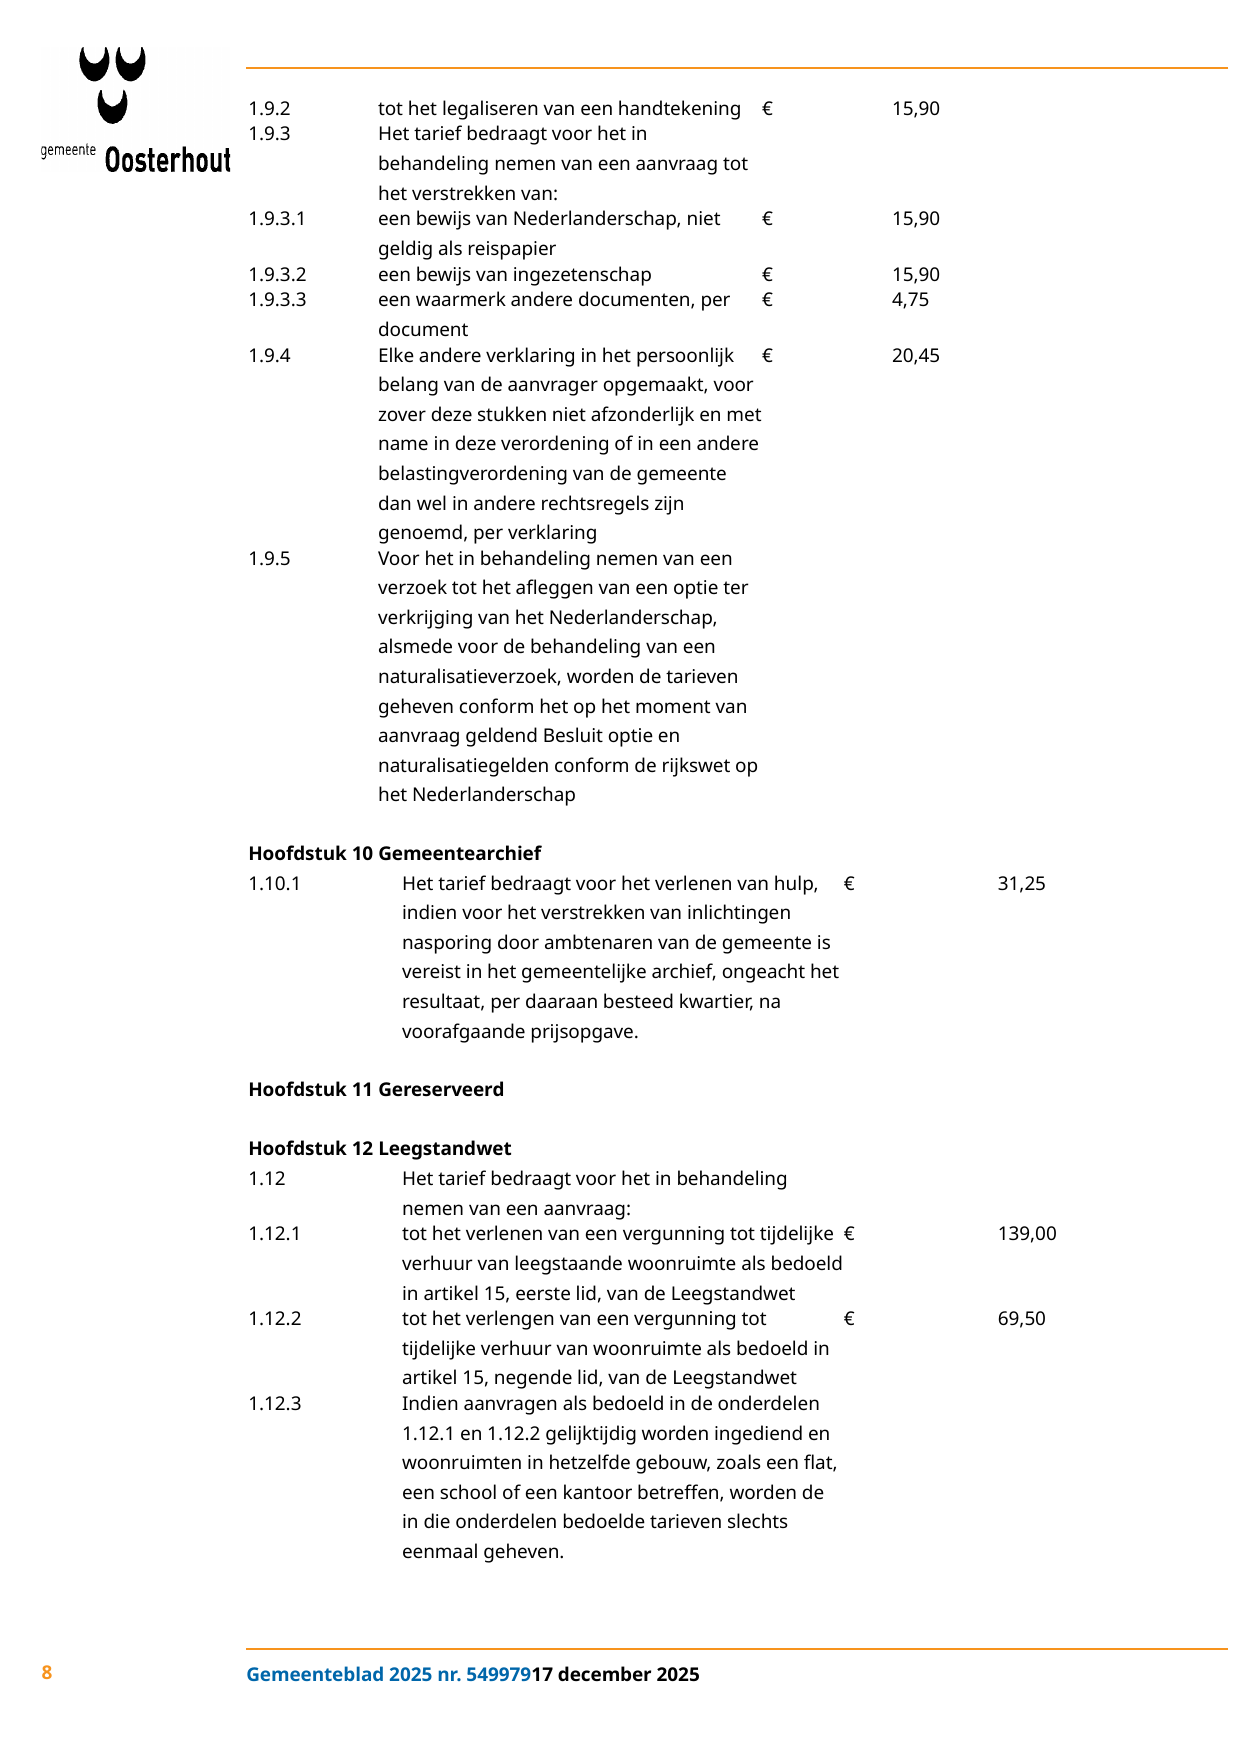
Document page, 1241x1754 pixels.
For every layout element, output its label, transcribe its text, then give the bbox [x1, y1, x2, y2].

table_cell Het tarief bedraagt voor het in behandeling nemen van een aanvraag tot het verstrekken van: [378, 121, 762, 205]
picture [41, 47, 231, 172]
table_cell € [762, 286, 892, 342]
table_cell 1.9.4 [248, 342, 378, 545]
text Hoofdstuk 10 Gemeentearchief [248, 840, 1152, 866]
table_cell Elke andere verklaring in het persoonlijk belang van de aanvrager opgemaakt, voor zover deze stukken niet afzonderlijk en met name in deze verordening of in een andere belastingverordening van de gemeente dan wel in andere rechtsregels zijn genoemd, per verklaring [378, 342, 762, 545]
table_cell een bewijs van ingezetenschap [378, 261, 762, 286]
table_cell 69,50 [998, 1305, 1152, 1390]
table_cell € [844, 1221, 998, 1305]
table_header Het tarief bedraagt voor het verlenen van hulp, indien voor het verstrekken van inlichtingen nasporing door ambtenaren van de gemeente is vereist in het gemeentelijke archief, ongeacht het resultaat, per daaraan besteed kwartier, na voorafgaande prijsopgave. [402, 870, 844, 1043]
table_header [844, 1165, 998, 1221]
table_cell [762, 121, 892, 205]
table_cell 1.12.1 [248, 1221, 402, 1305]
table_cell [892, 545, 1022, 807]
text Hoofdstuk 11 Gereserveerd [248, 1076, 1152, 1102]
table_cell 15,90 [892, 261, 1022, 286]
table_header 1.10.1 [248, 870, 402, 1043]
table_cell 139,00 [998, 1221, 1152, 1305]
table_cell tot het verlenen van een vergunning tot tijdelijke verhuur van leegstaande woonruimte als bedoeld in artikel 15, eerste lid, van de Leegstandwet [402, 1221, 844, 1305]
table_header € [844, 870, 998, 1043]
table_cell een bewijs van Nederlanderschap, niet geldig als reispapier [378, 205, 762, 261]
table_cell € [762, 205, 892, 261]
table_cell 1.9.3 [248, 121, 378, 205]
table_cell € [762, 261, 892, 286]
table_cell 1.12.2 [248, 1305, 402, 1390]
table_cell [844, 1390, 998, 1564]
table_cell Indien aanvragen als bedoeld in de onderdelen 1.12.1 en 1.12.2 gelijktijdig worden ingediend en woonruimten in hetzelfde gebouw, zoals een flat, een school of een kantoor betreffen, worden de in die onderdelen bedoelde tarieven slechts eenmaal geheven. [402, 1390, 844, 1564]
table_cell 1.9.3.1 [248, 205, 378, 261]
table_header 1.12 [248, 1165, 402, 1221]
table_header Het tarief bedraagt voor het in behandeling nemen van een aanvraag: [402, 1165, 844, 1221]
table_cell 1.12.3 [248, 1390, 402, 1564]
text Hoofdstuk 12 Leegstandwet [248, 1136, 1152, 1161]
table_cell Voor het in behandeling nemen van een verzoek tot het afleggen van een optie ter verkrijging van het Nederlanderschap, alsmede voor de behandeling van een naturalisatieverzoek, worden de tarieven geheven conform het op het moment van aanvraag geldend Besluit optie en naturalisatiegelden conform de rijkswet op het Nederlanderschap [378, 545, 762, 807]
table_cell € [844, 1305, 998, 1390]
table_cell 1.9.5 [248, 545, 378, 807]
table_cell 20,45 [892, 342, 1022, 545]
table_header [998, 1165, 1152, 1221]
table_cell 15,90 [892, 205, 1022, 261]
table_cell 1.9.2 [248, 95, 378, 121]
table_cell [892, 121, 1022, 205]
table_cell tot het verlengen van een vergunning tot tijdelijke verhuur van woonruimte als bedoeld in artikel 15, negende lid, van de Leegstandwet [402, 1305, 844, 1390]
table_cell tot het legaliseren van een handtekening [378, 95, 762, 121]
table_header 31,25 [998, 870, 1152, 1043]
table_cell [762, 545, 892, 807]
table_cell € [762, 95, 892, 121]
table_cell 4,75 [892, 286, 1022, 342]
table_cell 15,90 [892, 95, 1022, 121]
table_cell € [762, 342, 892, 545]
table_cell een waarmerk andere documenten, per document [378, 286, 762, 342]
table_cell 1.9.3.3 [248, 286, 378, 342]
table_cell 1.9.3.2 [248, 261, 378, 286]
table_cell [998, 1390, 1152, 1564]
